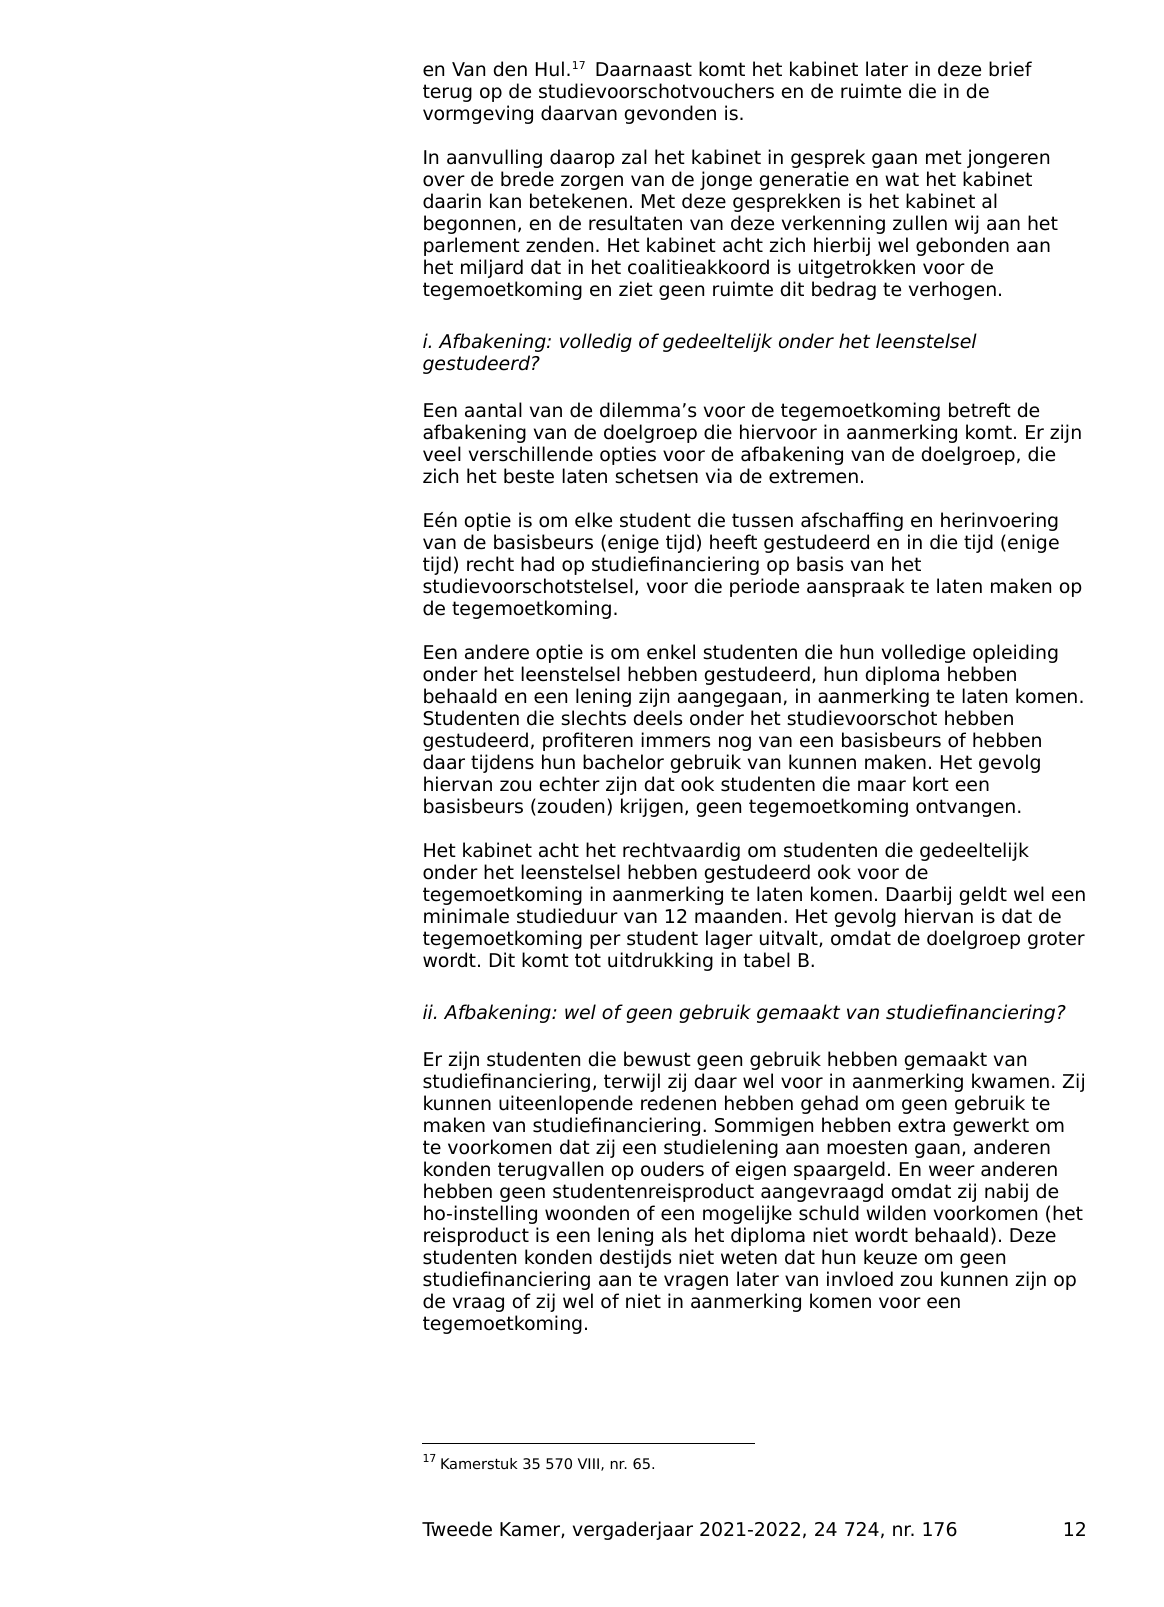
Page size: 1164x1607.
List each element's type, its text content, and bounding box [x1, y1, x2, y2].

subtitle i. Afbakening: volledig of gedeeltelijk onder het leenstelsel gestudeerd? [422, 331, 1087, 375]
text Een aantal van de dilemma’s voor de tegemoetkoming betreft de afbakening van de doelgroep die hiervoor in aanmerking komt. Er zijn veel verschillende opties voor de afbakening van de doelgroep, die zich het beste laten schetsen via de extremen. [422, 400, 1087, 488]
text Kamerstuk 35 570 VIII, nr. 65. [422, 1452, 1087, 1474]
text Het kabinet acht het rechtvaardig om studenten die gedeeltelijk onder het leenstelsel hebben gestudeerd ook voor de tegemoetkoming in aanmerking te laten komen. Daarbij geldt wel een minimale studieduur van 12 maanden. Het gevolg hiervan is dat de tegemoetkoming per student lager uitvalt, omdat de doelgroep groter wordt. Dit komt tot uitdrukking in tabel B. [422, 840, 1087, 972]
text In aanvulling daarop zal het kabinet in gesprek gaan met jongeren over de brede zorgen van de jonge generatie en wat het kabinet daarin kan betekenen. Met deze gesprekken is het kabinet al begonnen, en de resultaten van deze verkenning zullen wij aan het parlement zenden. Het kabinet acht zich hierbij wel gebonden aan het miljard dat in het coalitieakkoord is uitgetrokken voor de tegemoetkoming en ziet geen ruimte dit bedrag te verhogen. [422, 147, 1087, 301]
text en Van den Hul. Daarnaast komt het kabinet later in deze brief terug op de studievoorschotvouchers en de ruimte die in de vormgeving daarvan gevonden is. [422, 59, 1087, 125]
text Een andere optie is om enkel studenten die hun volledige opleiding onder het leenstelsel hebben gestudeerd, hun diploma hebben behaald en een lening zijn aangegaan, in aanmerking te laten komen. Studenten die slechts deels onder het studievoorschot hebben gestudeerd, profiteren immers nog van een basisbeurs of hebben daar tijdens hun bachelor gebruik van kunnen maken. Het gevolg hiervan zou echter zijn dat ook studenten die maar kort een basisbeurs (zouden) krijgen, geen tegemoetkoming ontvangen. [422, 642, 1087, 818]
subtitle ii. Afbakening: wel of geen gebruik gemaakt van studiefinanciering? [422, 1002, 1087, 1024]
text Eén optie is om elke student die tussen afschaffing en herinvoering van de basisbeurs (enige tijd) heeft gestudeerd en in die tijd (enige tijd) recht had op studiefinanciering op basis van het studievoorschotstelsel, voor die periode aanspraak te laten maken op de tegemoetkoming. [422, 510, 1087, 620]
text Er zijn studenten die bewust geen gebruik hebben gemaakt van studiefinanciering, terwijl zij daar wel voor in aanmerking kwamen. Zij kunnen uiteenlopende redenen hebben gehad om geen gebruik te maken van studiefinanciering. Sommigen hebben extra gewerkt om te voorkomen dat zij een studielening aan moesten gaan, anderen konden terugvallen op ouders of eigen spaargeld. En weer anderen hebben geen studentenreisproduct aangevraagd omdat zij nabij de ho-instelling woonden of een mogelijke schuld wilden voorkomen (het reisproduct is een lening als het diploma niet wordt behaald). Deze studenten konden destijds niet weten dat hun keuze om geen studiefinanciering aan te vragen later van invloed zou kunnen zijn op de vraag of zij wel of niet in aanmerking komen voor een tegemoetkoming. [422, 1049, 1087, 1335]
